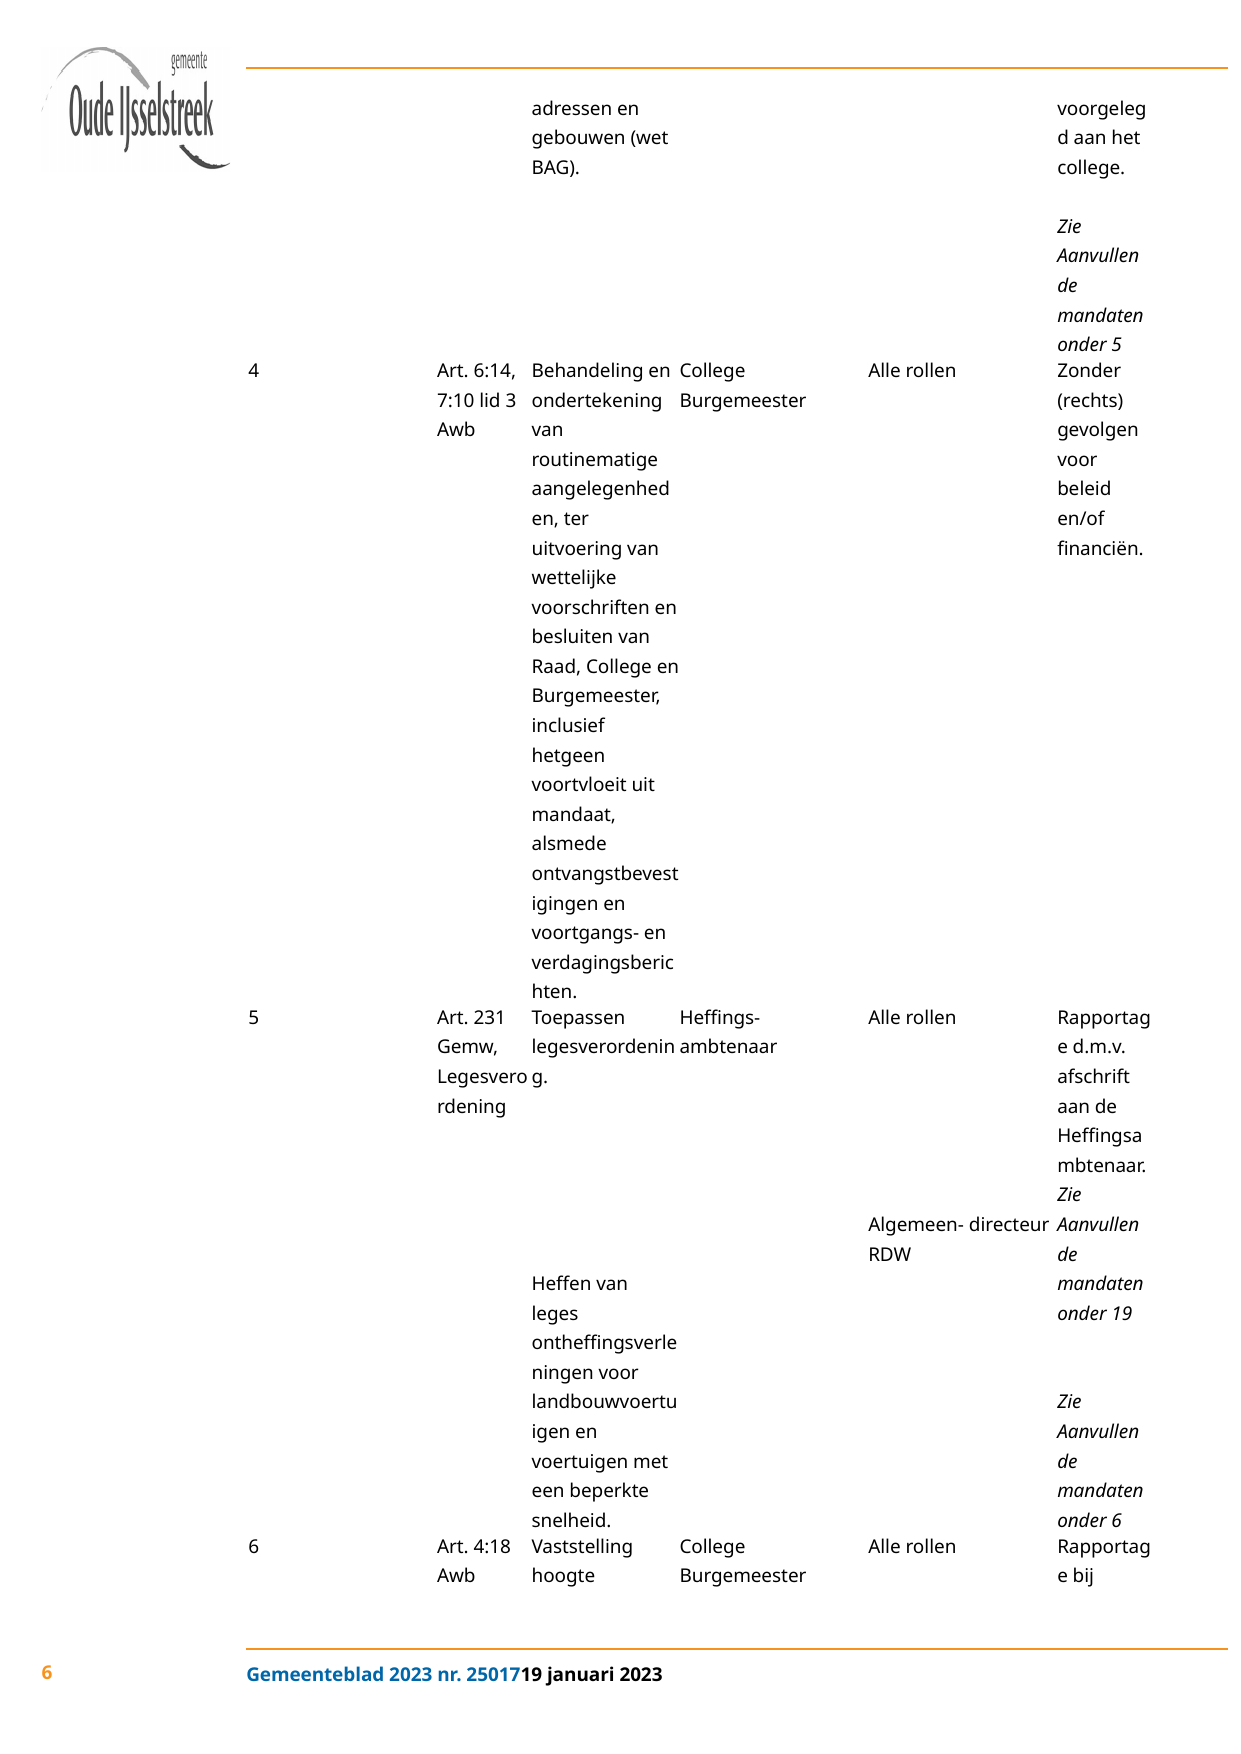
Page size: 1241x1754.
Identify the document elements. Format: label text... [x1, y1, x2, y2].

table_cell Alle rollen [868, 1533, 1057, 1588]
table_cell Art. 4:18 Awb [437, 1533, 531, 1588]
picture [41, 47, 231, 172]
table_cell Behandeling en ondertekening van routinematige aangelegenheden, ter uitvoering van wettelijke voorschriften en besluiten van Raad, College en Burgemeester, inclusief hetgeen voortvloeit uit mandaat, alsmede ontvangstbevestigingen en voortgangs- en verdagingsberichten. [531, 357, 679, 1004]
table_cell Alle rollen [868, 357, 1057, 1004]
table_cell Vaststelling hoogte [531, 1533, 679, 1588]
table_cell [679, 95, 868, 357]
table_cell Alle rollen Algemeen- directeur RDW [868, 1004, 1057, 1533]
table_cell Heffings- ambtenaar [679, 1004, 868, 1533]
table_cell 6 [248, 1533, 437, 1588]
table_cell Rapportage d.m.v. afschrift aan de Heffingsambtenaar. Zie Aanvullende mandaten onder 19 Zie Aanvullende mandaten onder 6 [1057, 1004, 1152, 1533]
table_cell College Burgemeester [679, 1533, 868, 1588]
table_cell adressen en gebouwen (wet BAG). [531, 95, 679, 357]
table_cell Art. 6:14, 7:10 lid 3 Awb [437, 357, 531, 1004]
table_cell voorgelegd aan het college. Zie Aanvullende mandaten onder 5 [1057, 95, 1152, 357]
table_cell 4 [248, 357, 437, 1004]
table_cell 5 [248, 1004, 437, 1533]
table_cell College Burgemeester [679, 357, 868, 1004]
table_cell Rapportage bij [1057, 1533, 1152, 1588]
table_cell [248, 95, 437, 357]
table_cell [437, 95, 531, 357]
table_cell Toepassen legesverordening. Heffen van leges ontheffingsverleningen voor landbouwvoertuigen en voertuigen met een beperkte snelheid. [531, 1004, 679, 1533]
table_cell Zonder (rechts) gevolgen voor beleid en/of financiën. [1057, 357, 1152, 1004]
table_cell Art. 231 Gemw, Legesverordening [437, 1004, 531, 1533]
table_cell [868, 95, 1057, 357]
